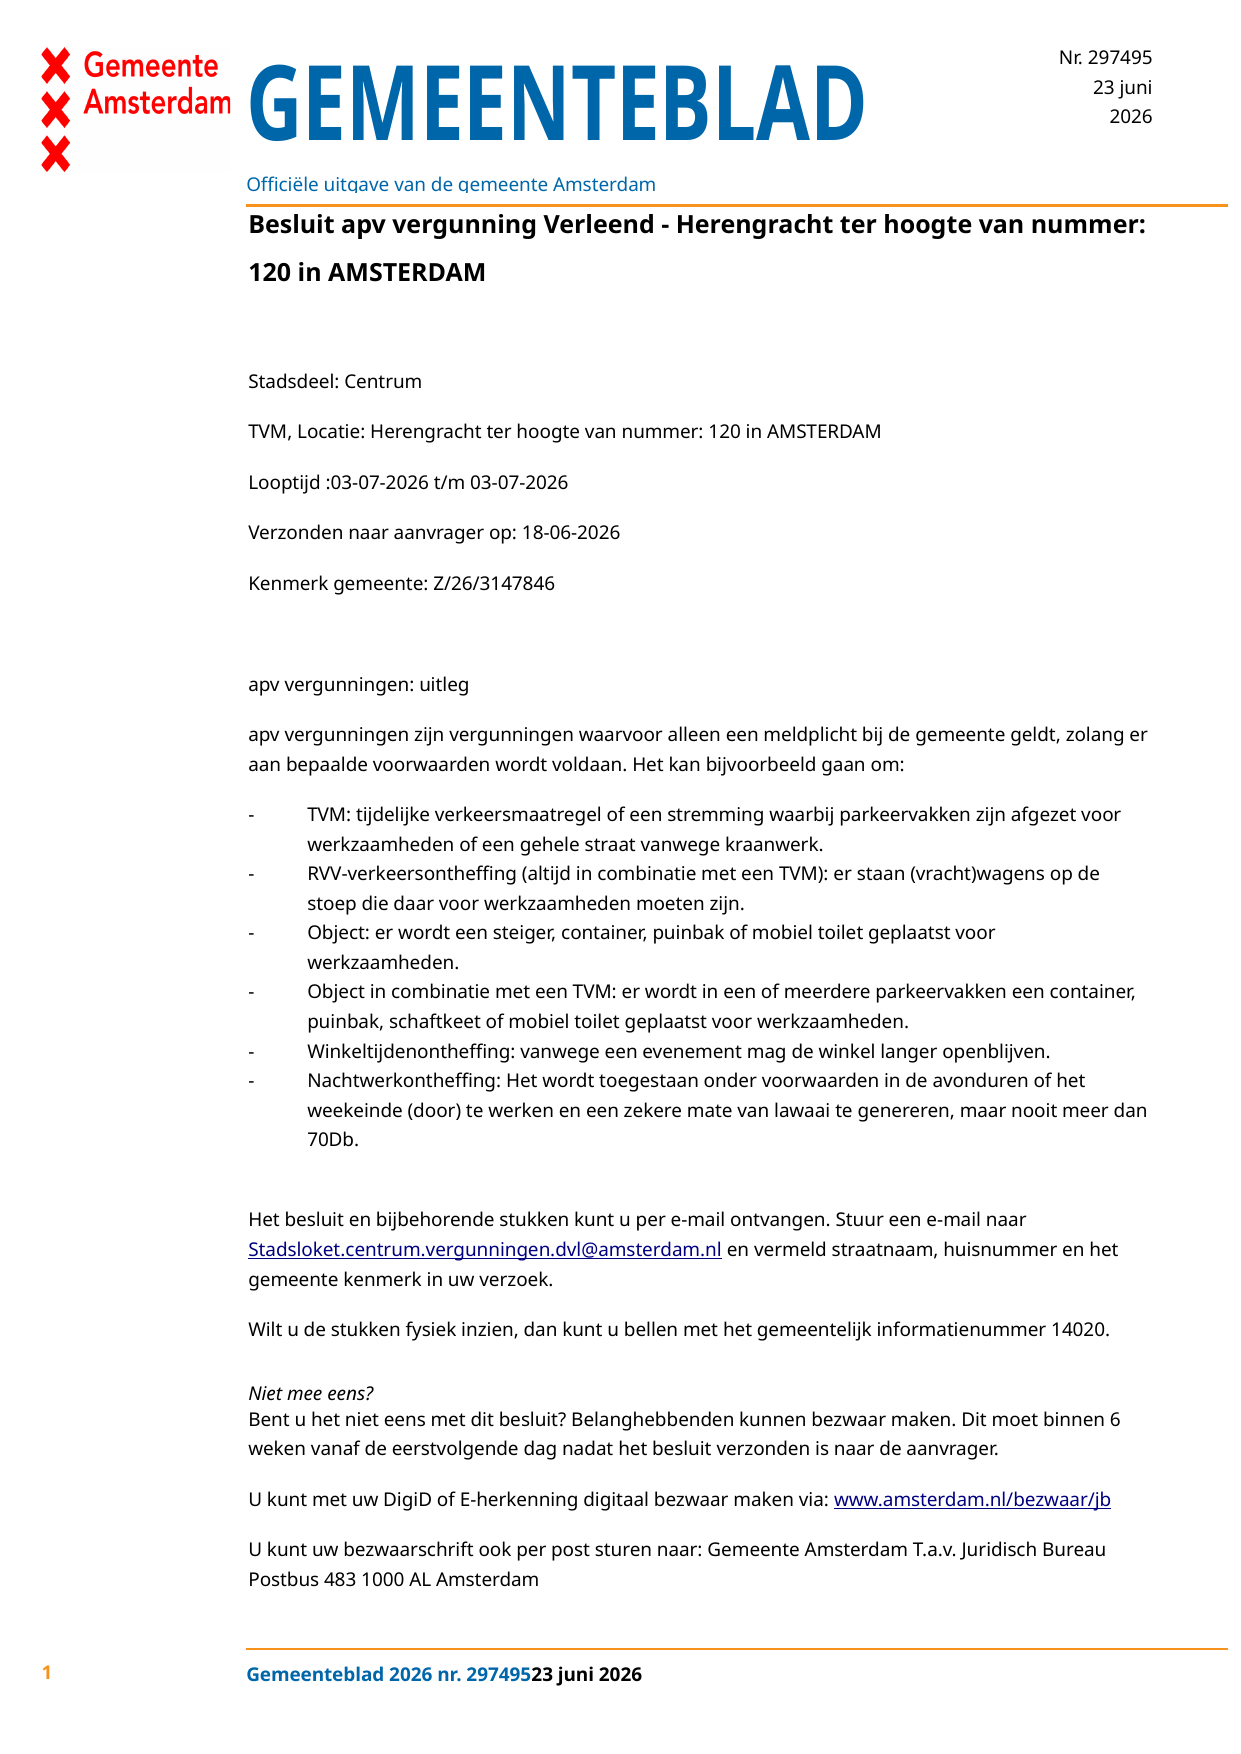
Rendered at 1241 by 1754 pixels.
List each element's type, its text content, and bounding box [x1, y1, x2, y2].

text apv vergunningen: uitleg [248, 671, 1152, 697]
list Winkeltijdenontheffing: vanwege een evenement mag de winkel langer openblijven. [248, 1038, 1152, 1064]
text Verzonden naar aanvrager op: 18-06-2026 [248, 519, 1152, 545]
text TVM, Locatie: Herengracht ter hoogte van nummer: 120 in AMSTERDAM [248, 419, 1152, 444]
list Object in combinatie met een TVM: er wordt in een of meerdere parkeervakken een container, puinbak, schaftkeet of mobiel toilet geplaatst voor werkzaamheden. [248, 979, 1152, 1034]
text U kunt met uw DigiD of E-herkenning digitaal bezwaar maken via: www.amsterdam.nl/bezwaar/jb [248, 1486, 1152, 1512]
text Bent u het niet eens met dit besluit? Belanghebbenden kunnen bezwaar maken. Dit moet binnen 6 weken vanaf de eerstvolgende dag nadat het besluit verzonden is naar de aanvrager. [248, 1406, 1152, 1461]
text Besluit apv vergunning Verleend - Herengracht ter hoogte van nummer: 120 in AMSTERDAM [248, 207, 1152, 288]
text Niet mee eens? [248, 1380, 1152, 1406]
list Object: er wordt een steiger, container, puinbak of mobiel toilet geplaatst voor werkzaamheden. [248, 919, 1152, 975]
list RVV-verkeersontheffing (altijd in combinatie met een TVM): er staan (vracht)wagens op de stoep die daar voor werkzaamheden moeten zijn. [248, 860, 1152, 916]
text Looptijd :03-07-2026 t/m 03-07-2026 [248, 469, 1152, 495]
text Kenmerk gemeente: Z/26/3147846 [248, 570, 1152, 596]
list Nachtwerkontheffing: Het wordt toegestaan onder voorwaarden in de avonduren of het weekeinde (door) te werken en een zekere mate van lawaai te genereren, maar nooit meer dan 70Db. [248, 1067, 1152, 1152]
text Het besluit en bijbehorende stukken kunt u per e-mail ontvangen. Stuur een e-mail naar Stadsloket.centrum.vergunningen.dvl@amsterdam.nl en vermeld straatnaam, huisnummer en het gemeente kenmerk in uw verzoek. [248, 1207, 1152, 1292]
text apv vergunningen zijn vergunningen waarvoor alleen een meldplicht bij de gemeente geldt, zolang er aan bepaalde voorwaarden wordt voldaan. Het kan bijvoorbeeld gaan om: [248, 721, 1152, 777]
picture [41, 47, 231, 172]
text Stadsdeel: Centrum [248, 368, 1152, 394]
list TVM: tijdelijke verkeersmaatregel of een stremming waarbij parkeervakken zijn afgezet voor werkzaamheden of een gehele straat vanwege kraanwerk. [248, 801, 1152, 857]
text Wilt u de stukken fysiek inzien, dan kunt u bellen met het gemeentelijk informatienummer 14020. [248, 1316, 1152, 1342]
text U kunt uw bezwaarschrift ook per post sturen naar: Gemeente Amsterdam T.a.v. Juridisch Bureau Postbus 483 1000 AL Amsterdam [248, 1536, 1152, 1592]
